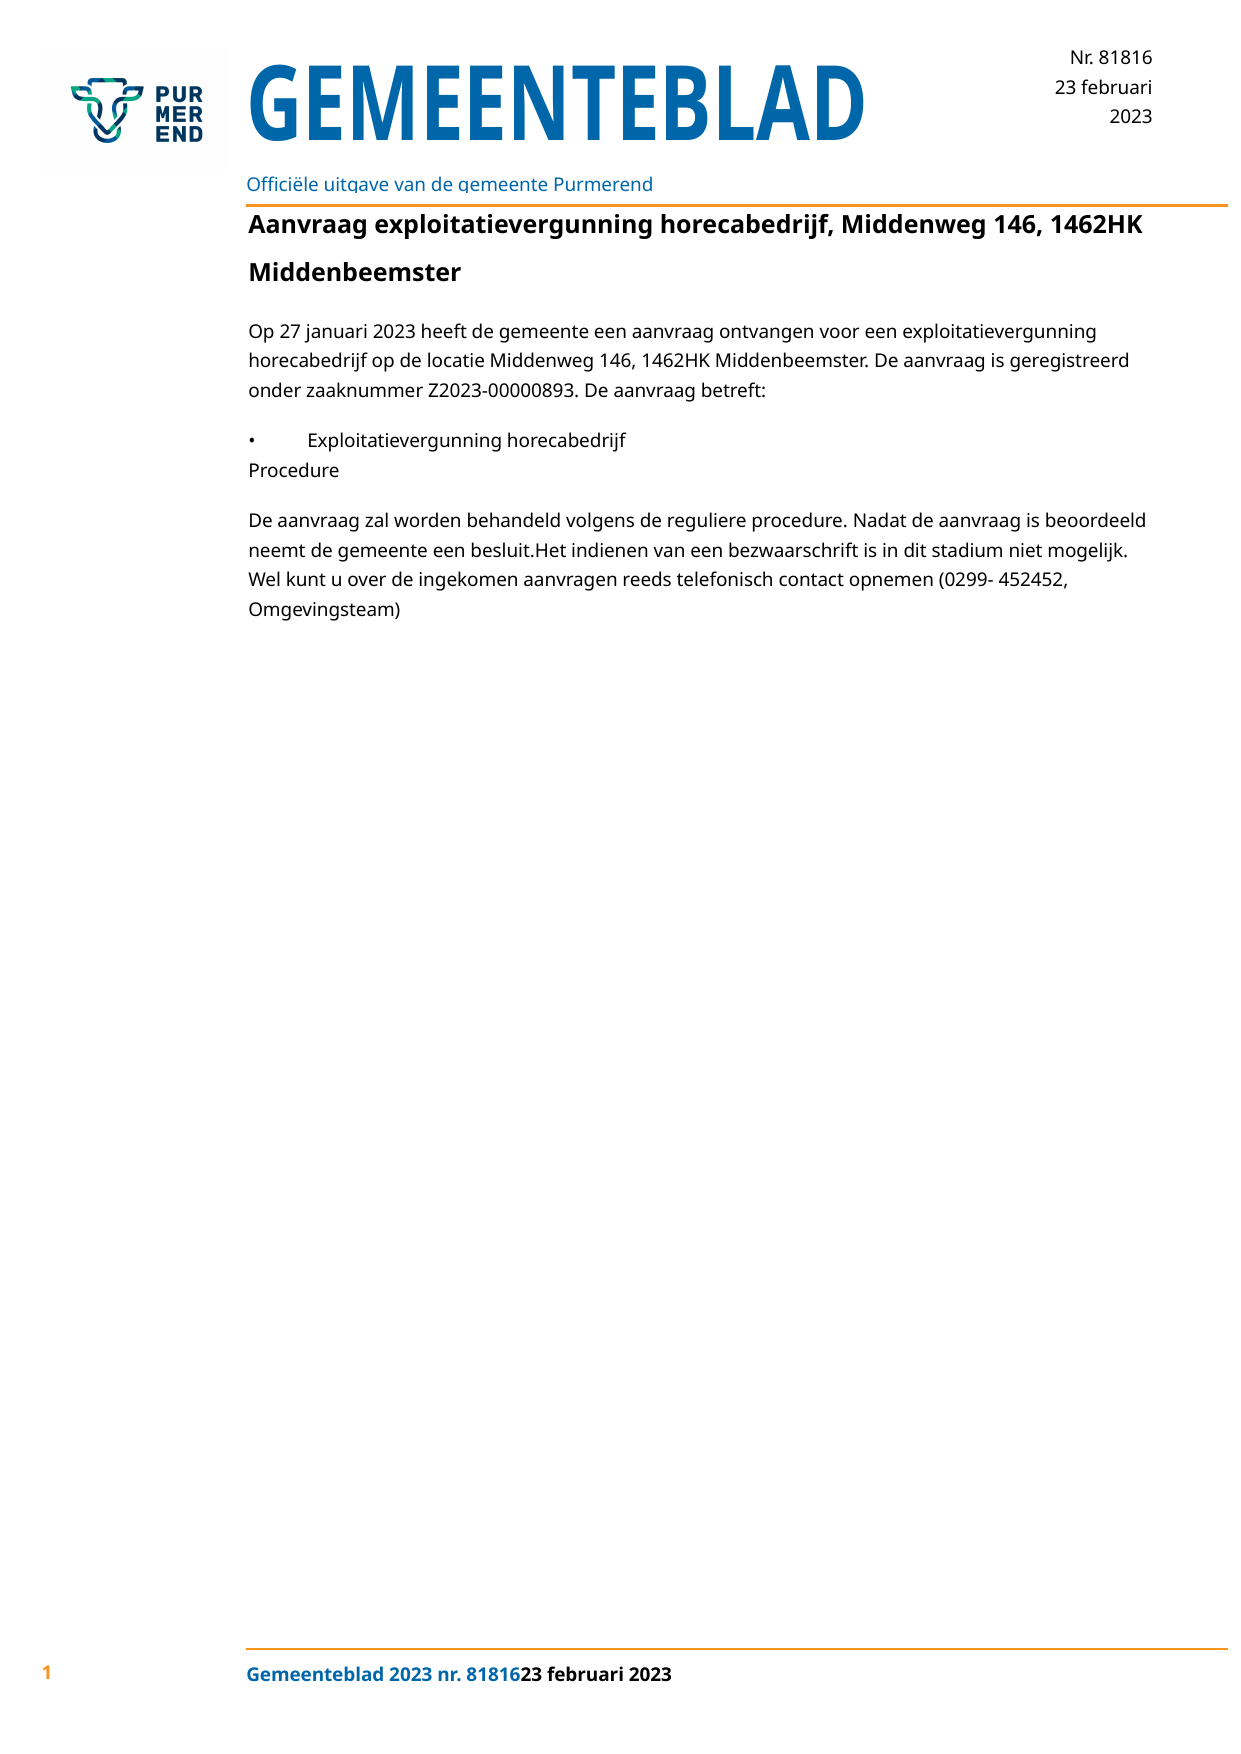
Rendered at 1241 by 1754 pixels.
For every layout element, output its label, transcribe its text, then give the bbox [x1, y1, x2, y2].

text Aanvraag exploitatievergunning horecabedrijf, Middenweg 146, 1462HK Middenbeemster [248, 207, 1152, 288]
list Exploitatievergunning horecabedrijf [248, 427, 1152, 453]
text Procedure [248, 457, 1152, 483]
picture [41, 47, 231, 172]
text Op 27 januari 2023 heeft de gemeente een aanvraag ontvangen voor een exploitatievergunning horecabedrijf op de locatie Middenweg 146, 1462HK Middenbeemster. De aanvraag is geregistreerd onder zaaknummer Z2023-00000893. De aanvraag betreft: [248, 318, 1152, 403]
text De aanvraag zal worden behandeld volgens de reguliere procedure. Nadat de aanvraag is beoordeeld neemt de gemeente een besluit.Het indienen van een bezwaarschrift is in dit stadium niet mogelijk. Wel kunt u over de ingekomen aanvragen reeds telefonisch contact opnemen (0299- 452452, Omgevingsteam) [248, 507, 1152, 622]
